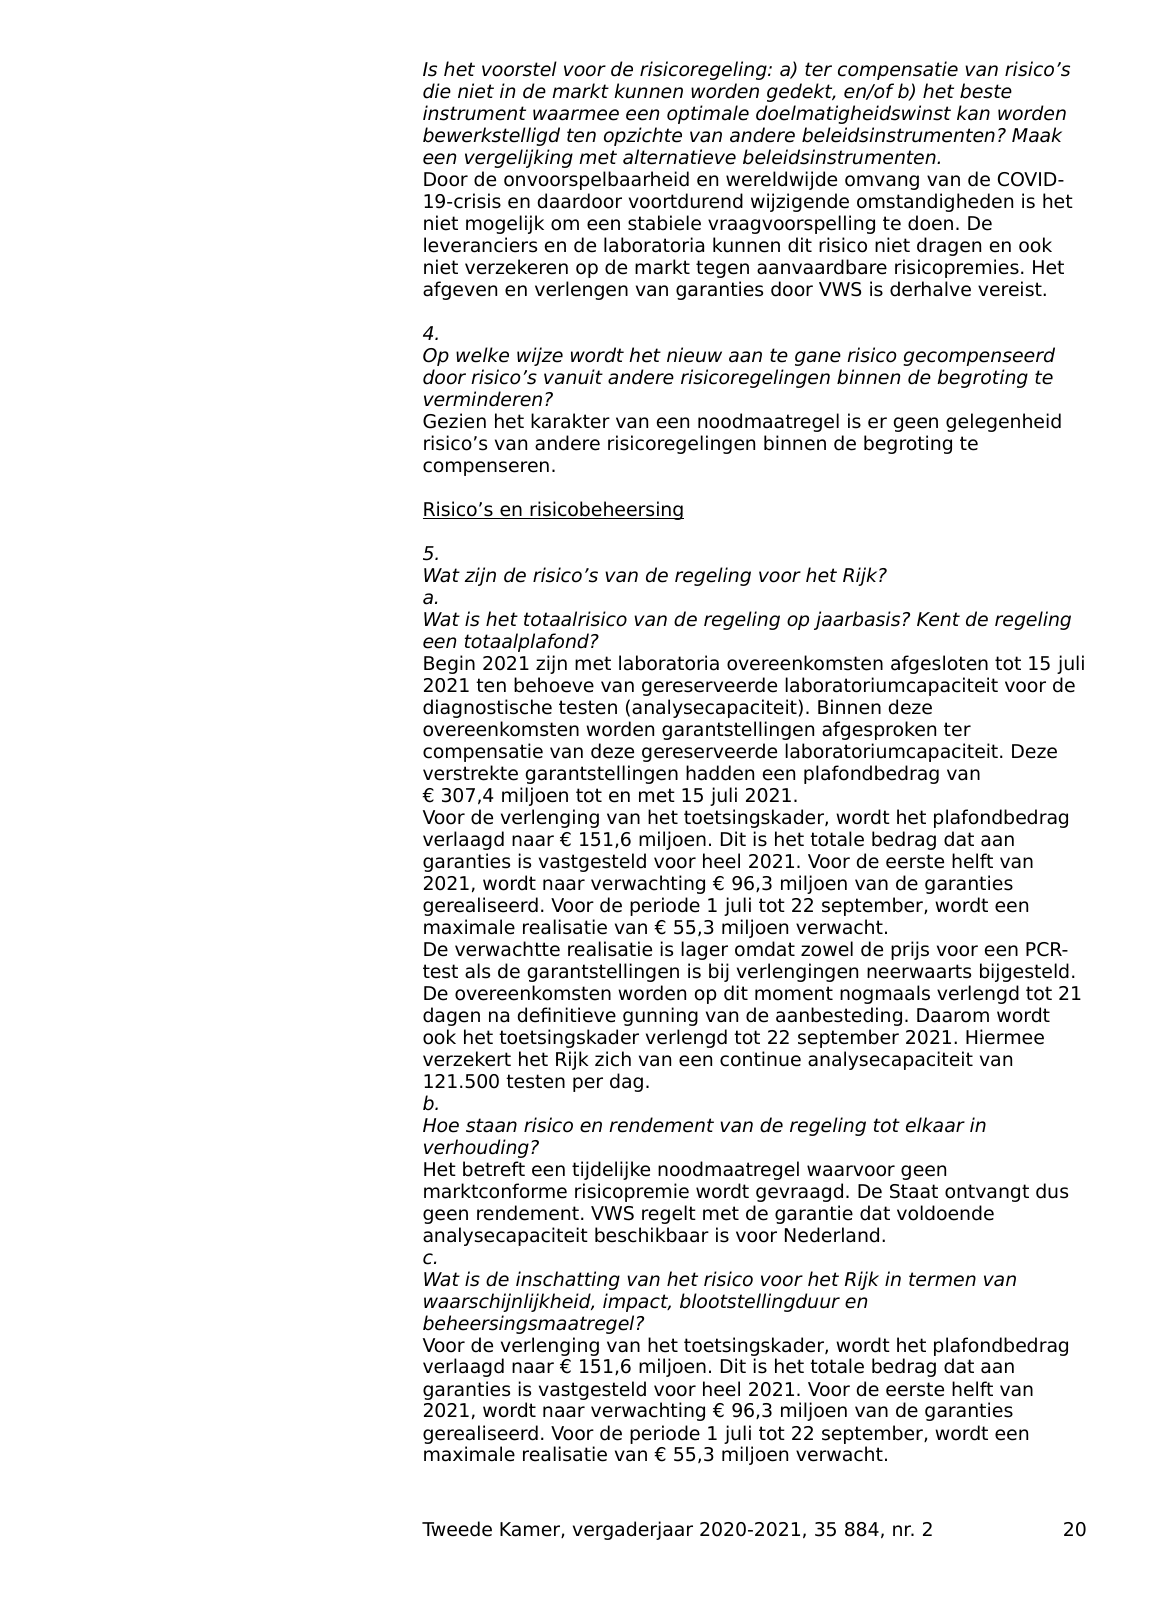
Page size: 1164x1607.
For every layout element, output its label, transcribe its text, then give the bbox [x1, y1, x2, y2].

text Voor de verlenging van het toetsingskader, wordt het plafondbedrag verlaagd naar € 151,6 miljoen. Dit is het totale bedrag dat aan garanties is vastgesteld voor heel 2021. Voor de eerste helft van 2021, wordt naar verwachting € 96,3 miljoen van de garanties gerealiseerd. Voor de periode 1 juli tot 22 september, wordt een maximale realisatie van € 55,3 miljoen verwacht. [422, 807, 1087, 939]
text 4. [422, 323, 1087, 345]
text Op welke wijze wordt het nieuw aan te gane risico gecompenseerd door risico’s vanuit andere risicoregelingen binnen de begroting te verminderen? [422, 345, 1087, 411]
text Is het voorstel voor de risicoregeling: a) ter compensatie van risico’s die niet in de markt kunnen worden gedekt, en/of b) het beste instrument waarmee een optimale doelmatigheidswinst kan worden bewerkstelligd ten opzichte van andere beleidsinstrumenten? Maak een vergelijking met alternatieve beleidsinstrumenten. [422, 59, 1087, 169]
text Gezien het karakter van een noodmaatregel is er geen gelegenheid risico’s van andere risicoregelingen binnen de begroting te compenseren. [422, 411, 1087, 477]
text Wat is de inschatting van het risico voor het Rijk in termen van waarschijnlijkheid, impact, blootstellingduur en beheersingsmaatregel? [422, 1268, 1087, 1334]
text Voor de verlenging van het toetsingskader, wordt het plafondbedrag verlaagd naar € 151,6 miljoen. Dit is het totale bedrag dat aan garanties is vastgesteld voor heel 2021. Voor de eerste helft van 2021, wordt naar verwachting € 96,3 miljoen van de garanties gerealiseerd. Voor de periode 1 juli tot 22 september, wordt een maximale realisatie van € 55,3 miljoen verwacht. [422, 1334, 1087, 1466]
text a. [422, 587, 1087, 609]
text Hoe staan risico en rendement van de regeling tot elkaar in verhouding? [422, 1115, 1087, 1159]
text Begin 2021 zijn met laboratoria overeenkomsten afgesloten tot 15 juli 2021 ten behoeve van gereserveerde laboratoriumcapaciteit voor de diagnostische testen (analysecapaciteit). Binnen deze overeenkomsten worden garantstellingen afgesproken ter compensatie van deze gereserveerde laboratoriumcapaciteit. Deze verstrekte garantstellingen hadden een plafondbedrag van € 307,4 miljoen tot en met 15 juli 2021. [422, 653, 1087, 807]
text Wat is het totaalrisico van de regeling op jaarbasis? Kent de regeling een totaalplafond? [422, 609, 1087, 653]
text b. [422, 1093, 1087, 1115]
text Door de onvoorspelbaarheid en wereldwijde omvang van de COVID-19-crisis en daardoor voortdurend wijzigende omstandigheden is het niet mogelijk om een stabiele vraagvoorspelling te doen. De leveranciers en de laboratoria kunnen dit risico niet dragen en ook niet verzekeren op de markt tegen aanvaardbare risicopremies. Het afgeven en verlengen van garanties door VWS is derhalve vereist. [422, 169, 1087, 301]
text 5. [422, 543, 1087, 565]
text De verwachtte realisatie is lager omdat zowel de prijs voor een PCR-test als de garantstellingen is bij verlengingen neerwaarts bijgesteld. [422, 939, 1087, 983]
subtitle Risico’s en risicobeheersing [422, 499, 1087, 521]
text De overeenkomsten worden op dit moment nogmaals verlengd tot 21 dagen na definitieve gunning van de aanbesteding. Daarom wordt ook het toetsingskader verlengd tot 22 september 2021. Hiermee verzekert het Rijk zich van een continue analysecapaciteit van 121.500 testen per dag. [422, 983, 1087, 1093]
text Het betreft een tijdelijke noodmaatregel waarvoor geen marktconforme risicopremie wordt gevraagd. De Staat ontvangt dus geen rendement. VWS regelt met de garantie dat voldoende analysecapaciteit beschikbaar is voor Nederland. [422, 1159, 1087, 1247]
text c. [422, 1247, 1087, 1268]
text Wat zijn de risico’s van de regeling voor het Rijk? [422, 565, 1087, 587]
